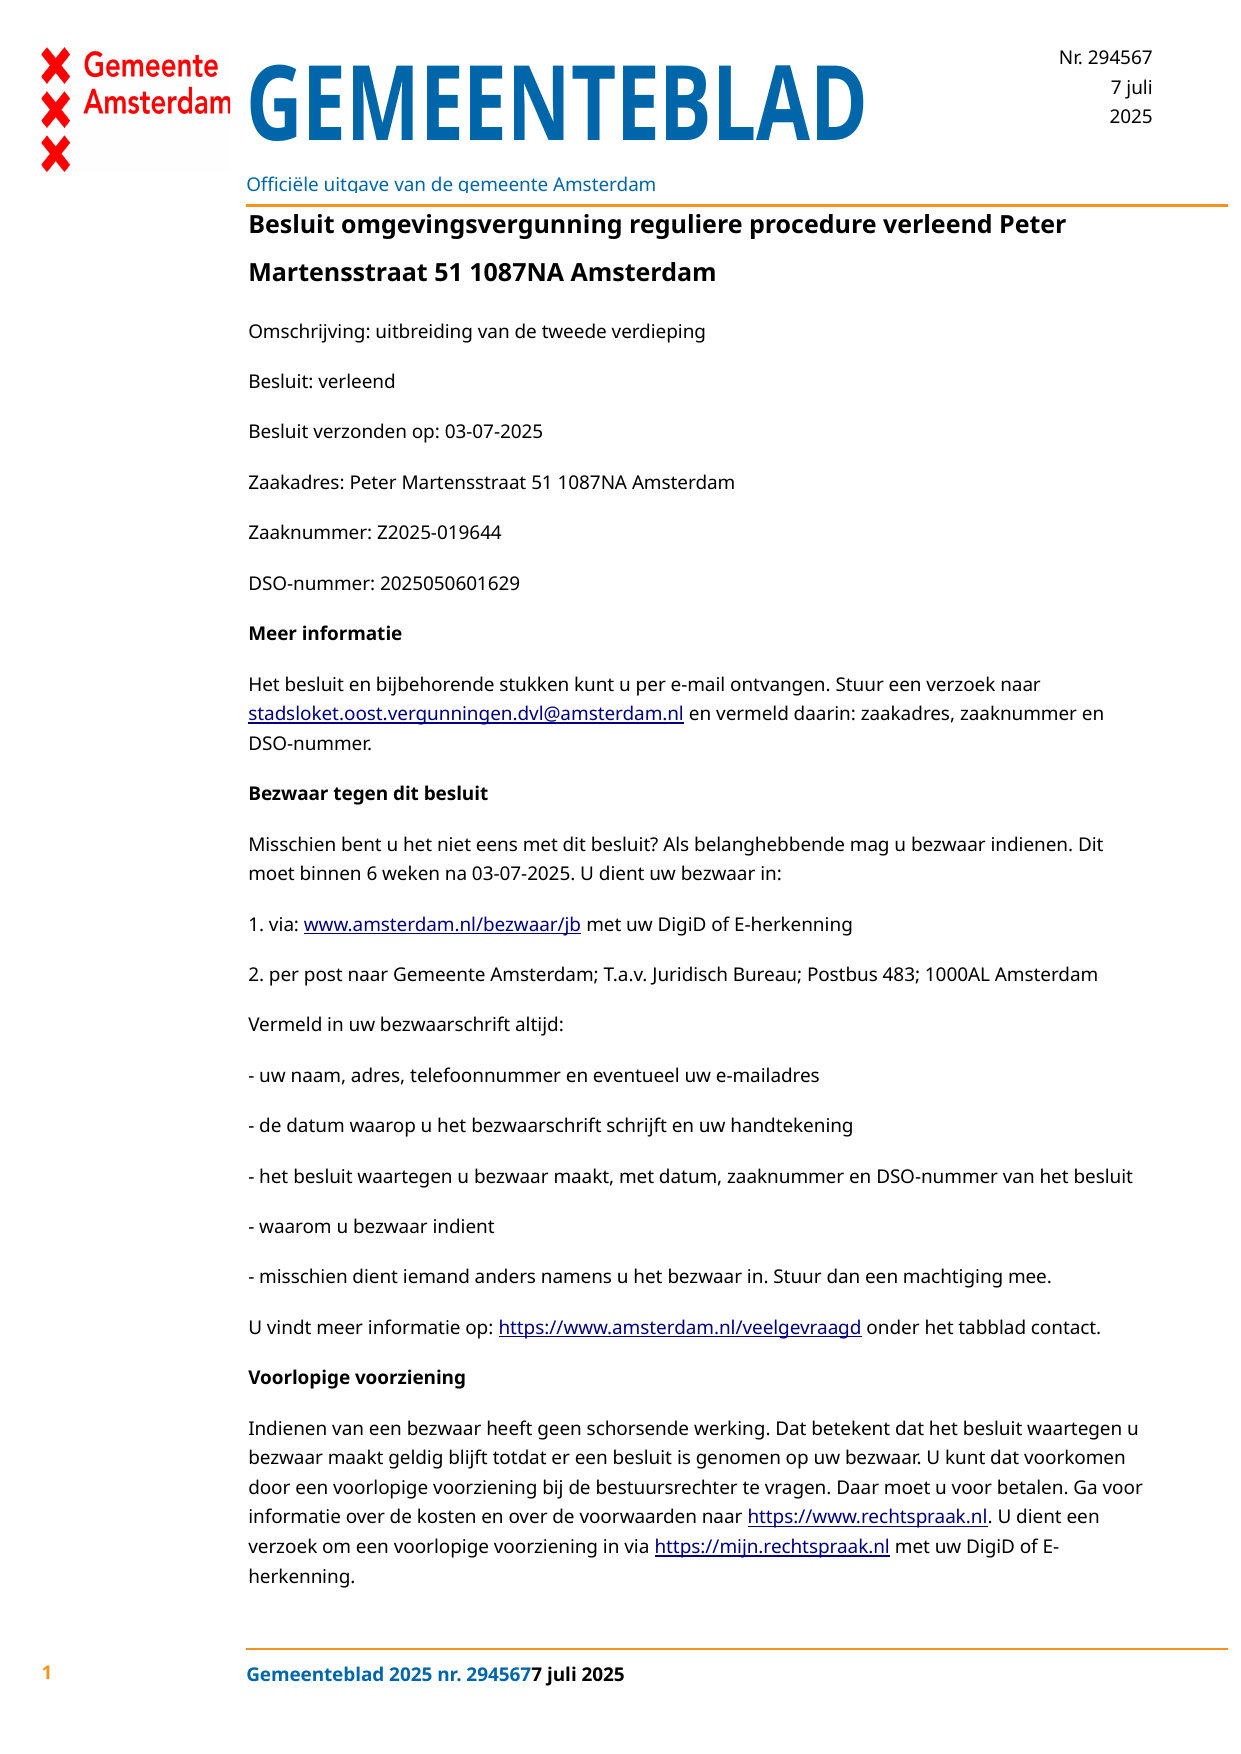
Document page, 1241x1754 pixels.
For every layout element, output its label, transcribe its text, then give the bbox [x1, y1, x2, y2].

text Besluit verzonden op: 03-07-2025 [248, 419, 1152, 444]
picture [41, 47, 231, 172]
text Besluit omgevingsvergunning reguliere procedure verleend Peter Martensstraat 51 1087NA Amsterdam [248, 207, 1152, 288]
text - de datum waarop u het bezwaarschrift schrijft en uw handtekening [248, 1112, 1152, 1138]
text - het besluit waartegen u bezwaar maakt, met datum, zaaknummer en DSO-nummer van het besluit [248, 1163, 1152, 1189]
text Het besluit en bijbehorende stukken kunt u per e-mail ontvangen. Stuur een verzoek naar stadsloket.oost.vergunningen.dvl@amsterdam.nl en vermeld daarin: zaakadres, zaaknummer en DSO-nummer. [248, 671, 1152, 756]
text Bezwaar tegen dit besluit [248, 780, 1152, 806]
text DSO-nummer: 2025050601629 [248, 570, 1152, 596]
text - misschien dient iemand anders namens u het bezwaar in. Stuur dan een machtiging mee. [248, 1264, 1152, 1289]
text 1. via: www.amsterdam.nl/bezwaar/jb met uw DigiD of E-herkenning [248, 911, 1152, 937]
text - uw naam, adres, telefoonnummer en eventueel uw e-mailadres [248, 1062, 1152, 1088]
text Zaaknummer: Z2025-019644 [248, 519, 1152, 545]
text Voorlopige voorziening [248, 1364, 1152, 1390]
text Meer informatie [248, 620, 1152, 646]
text Vermeld in uw bezwaarschrift altijd: [248, 1012, 1152, 1037]
text - waarom u bezwaar indient [248, 1213, 1152, 1239]
text Indienen van een bezwaar heeft geen schorsende werking. Dat betekent dat het besluit waartegen u bezwaar maakt geldig blijft totdat er een besluit is genomen op uw bezwaar. U kunt dat voorkomen door een voorlopige voorziening bij de bestuursrechter te vragen. Daar moet u voor betalen. Ga voor informatie over de kosten en over de voorwaarden naar https://www.rechtspraak.nl. U dient een verzoek om een voorlopige voorziening in via https://mijn.rechtspraak.nl met uw DigiD of E-herkenning. [248, 1415, 1152, 1589]
text Misschien bent u het niet eens met dit besluit? Als belanghebbende mag u bezwaar indienen. Dit moet binnen 6 weken na 03-07-2025. U dient uw bezwaar in: [248, 831, 1152, 886]
text Omschrijving: uitbreiding van de tweede verdieping [248, 318, 1152, 344]
text 2. per post naar Gemeente Amsterdam; T.a.v. Juridisch Bureau; Postbus 483; 1000AL Amsterdam [248, 961, 1152, 987]
text Besluit: verleend [248, 368, 1152, 394]
text Zaakadres: Peter Martensstraat 51 1087NA Amsterdam [248, 469, 1152, 495]
text U vindt meer informatie op: https://www.amsterdam.nl/veelgevraagd onder het tabblad contact. [248, 1314, 1152, 1340]
